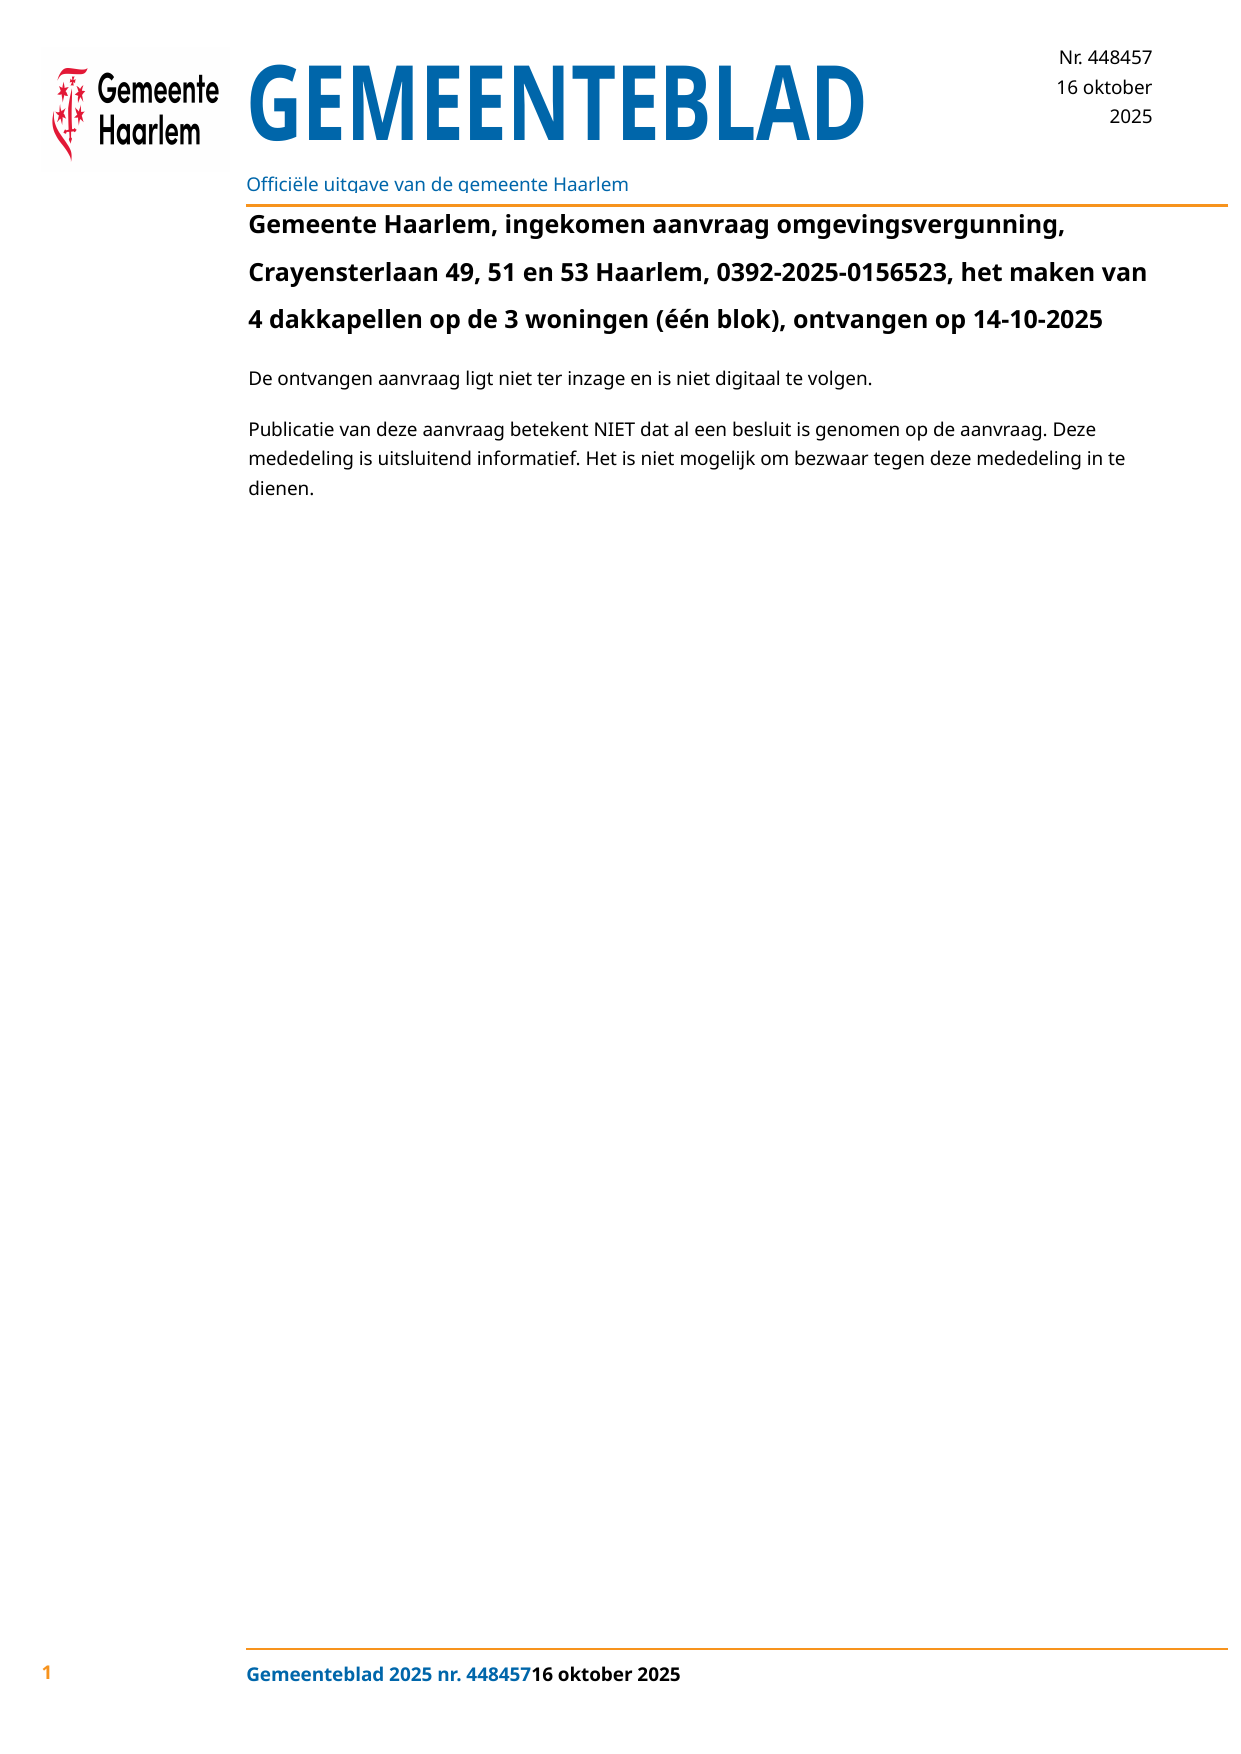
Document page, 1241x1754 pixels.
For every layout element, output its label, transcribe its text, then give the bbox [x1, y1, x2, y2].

text De ontvangen aanvraag ligt niet ter inzage en is niet digitaal te volgen. [248, 366, 1152, 391]
text Gemeente Haarlem, ingekomen aanvraag omgevingsvergunning, Crayensterlaan 49, 51 en 53 Haarlem, 0392-2025-0156523, het maken van 4 dakkapellen op de 3 woningen (één blok), ontvangen op 14-10-2025 [248, 207, 1152, 336]
text Publicatie van deze aanvraag betekent NIET dat al een besluit is genomen op de aanvraag. Deze mededeling is uitsluitend informatief. Het is niet mogelijk om bezwaar tegen deze mededeling in te dienen. [248, 416, 1152, 501]
picture [41, 47, 231, 172]
